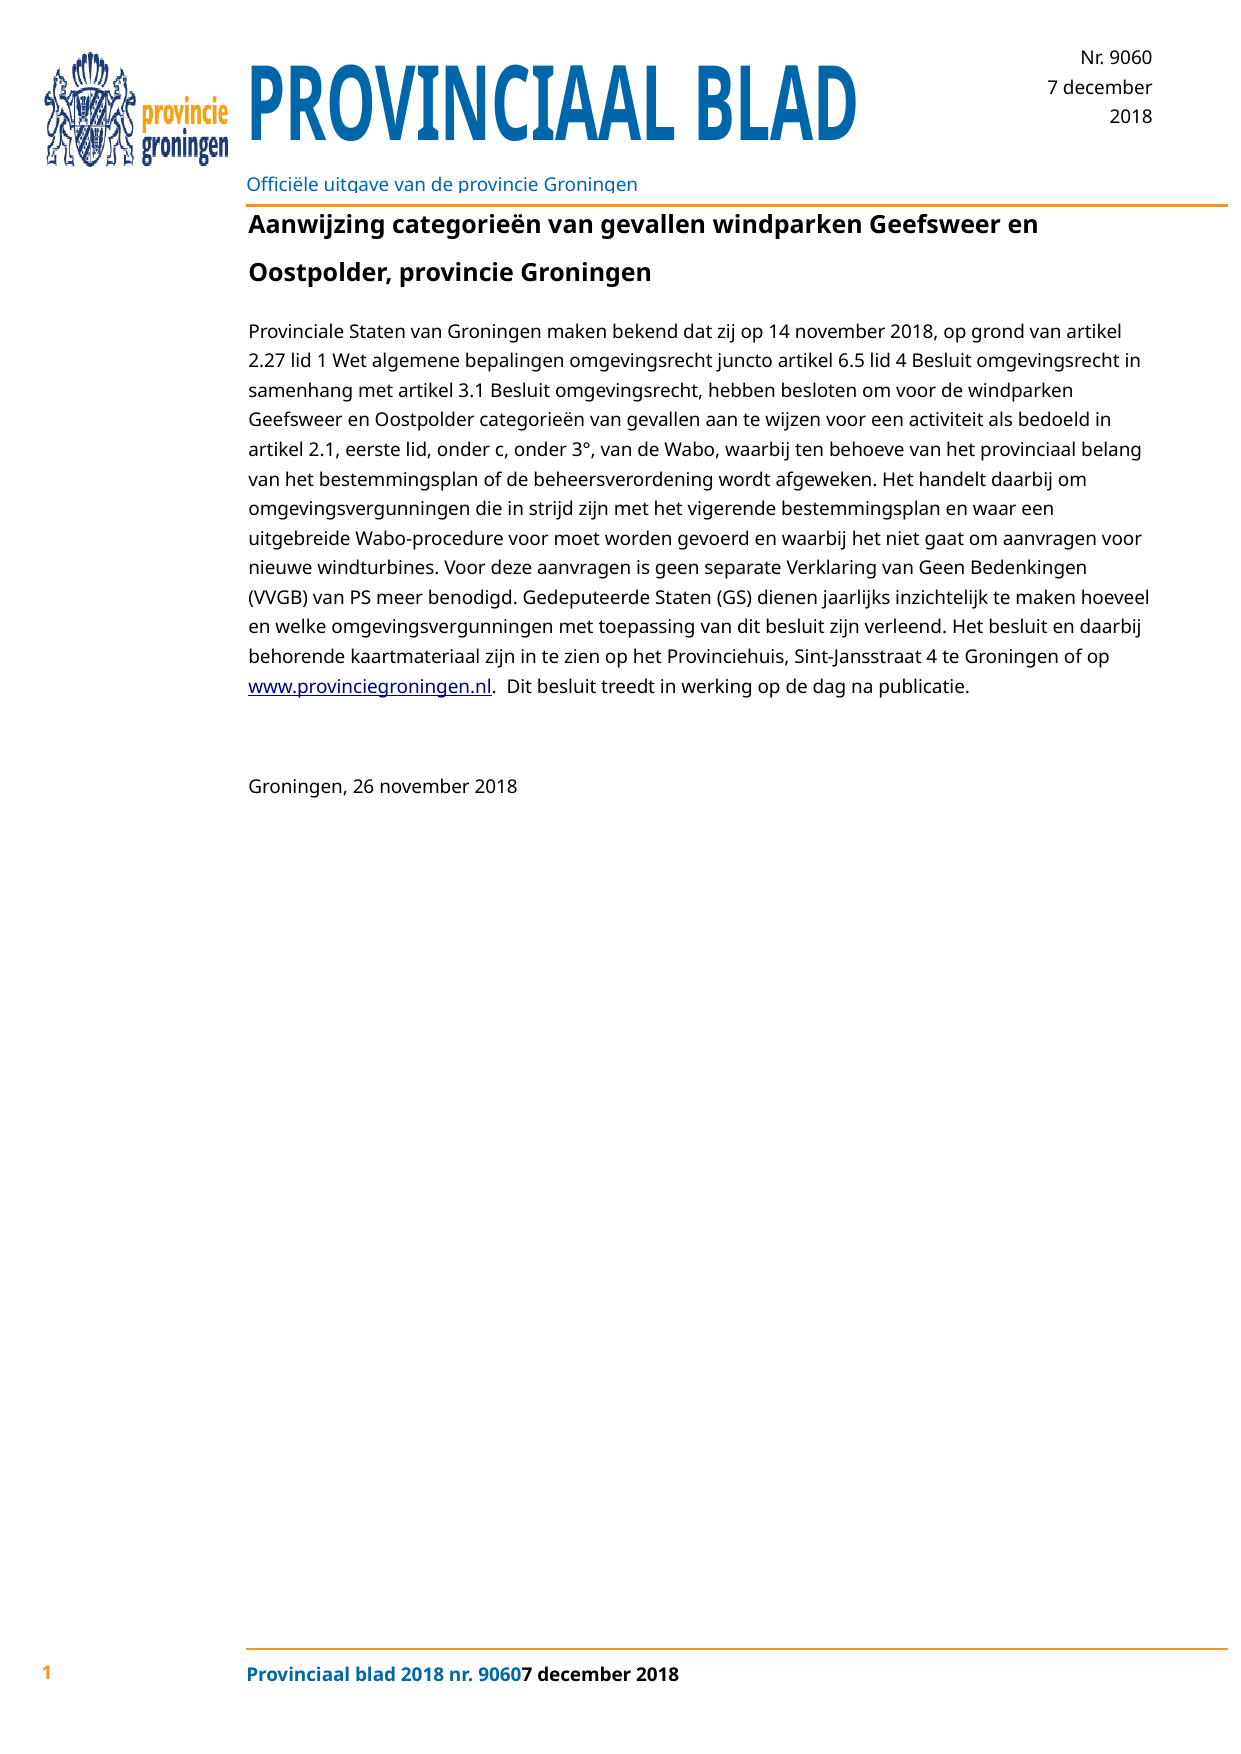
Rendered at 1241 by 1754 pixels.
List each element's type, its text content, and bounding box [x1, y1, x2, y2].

picture [41, 47, 231, 172]
text Provinciale Staten van Groningen maken bekend dat zij op 14 november 2018, op grond van artikel 2.27 lid 1 Wet algemene bepalingen omgevingsrecht juncto artikel 6.5 lid 4 Besluit omgevingsrecht in samenhang met artikel 3.1 Besluit omgevingsrecht, hebben besloten om voor de windparken Geefsweer en Oostpolder categorieën van gevallen aan te wijzen voor een activiteit als bedoeld in artikel 2.1, eerste lid, onder c, onder 3°, van de Wabo, waarbij ten behoeve van het provinciaal belang van het bestemmingsplan of de beheersverordening wordt afgeweken. Het handelt daarbij om omgevingsvergunningen die in strijd zijn met het vigerende bestemmingsplan en waar een uitgebreide Wabo-procedure voor moet worden gevoerd en waarbij het niet gaat om aanvragen voor nieuwe windturbines. Voor deze aanvragen is geen separate Verklaring van Geen Bedenkingen (VVGB) van PS meer benodigd. Gedeputeerde Staten (GS) dienen jaarlijks inzichtelijk te maken hoeveel en welke omgevingsvergunningen met toepassing van dit besluit zijn verleend. Het besluit en daarbij behorende kaartmateriaal zijn in te zien op het Provinciehuis, Sint-Jansstraat 4 te Groningen of op www.provinciegroningen.nl. Dit besluit treedt in werking op de dag na publicatie. [248, 318, 1152, 699]
text Aanwijzing categorieën van gevallen windparken Geefsweer en Oostpolder, provincie Groningen [248, 207, 1152, 288]
text Groningen, 26 november 2018 [248, 774, 1152, 799]
